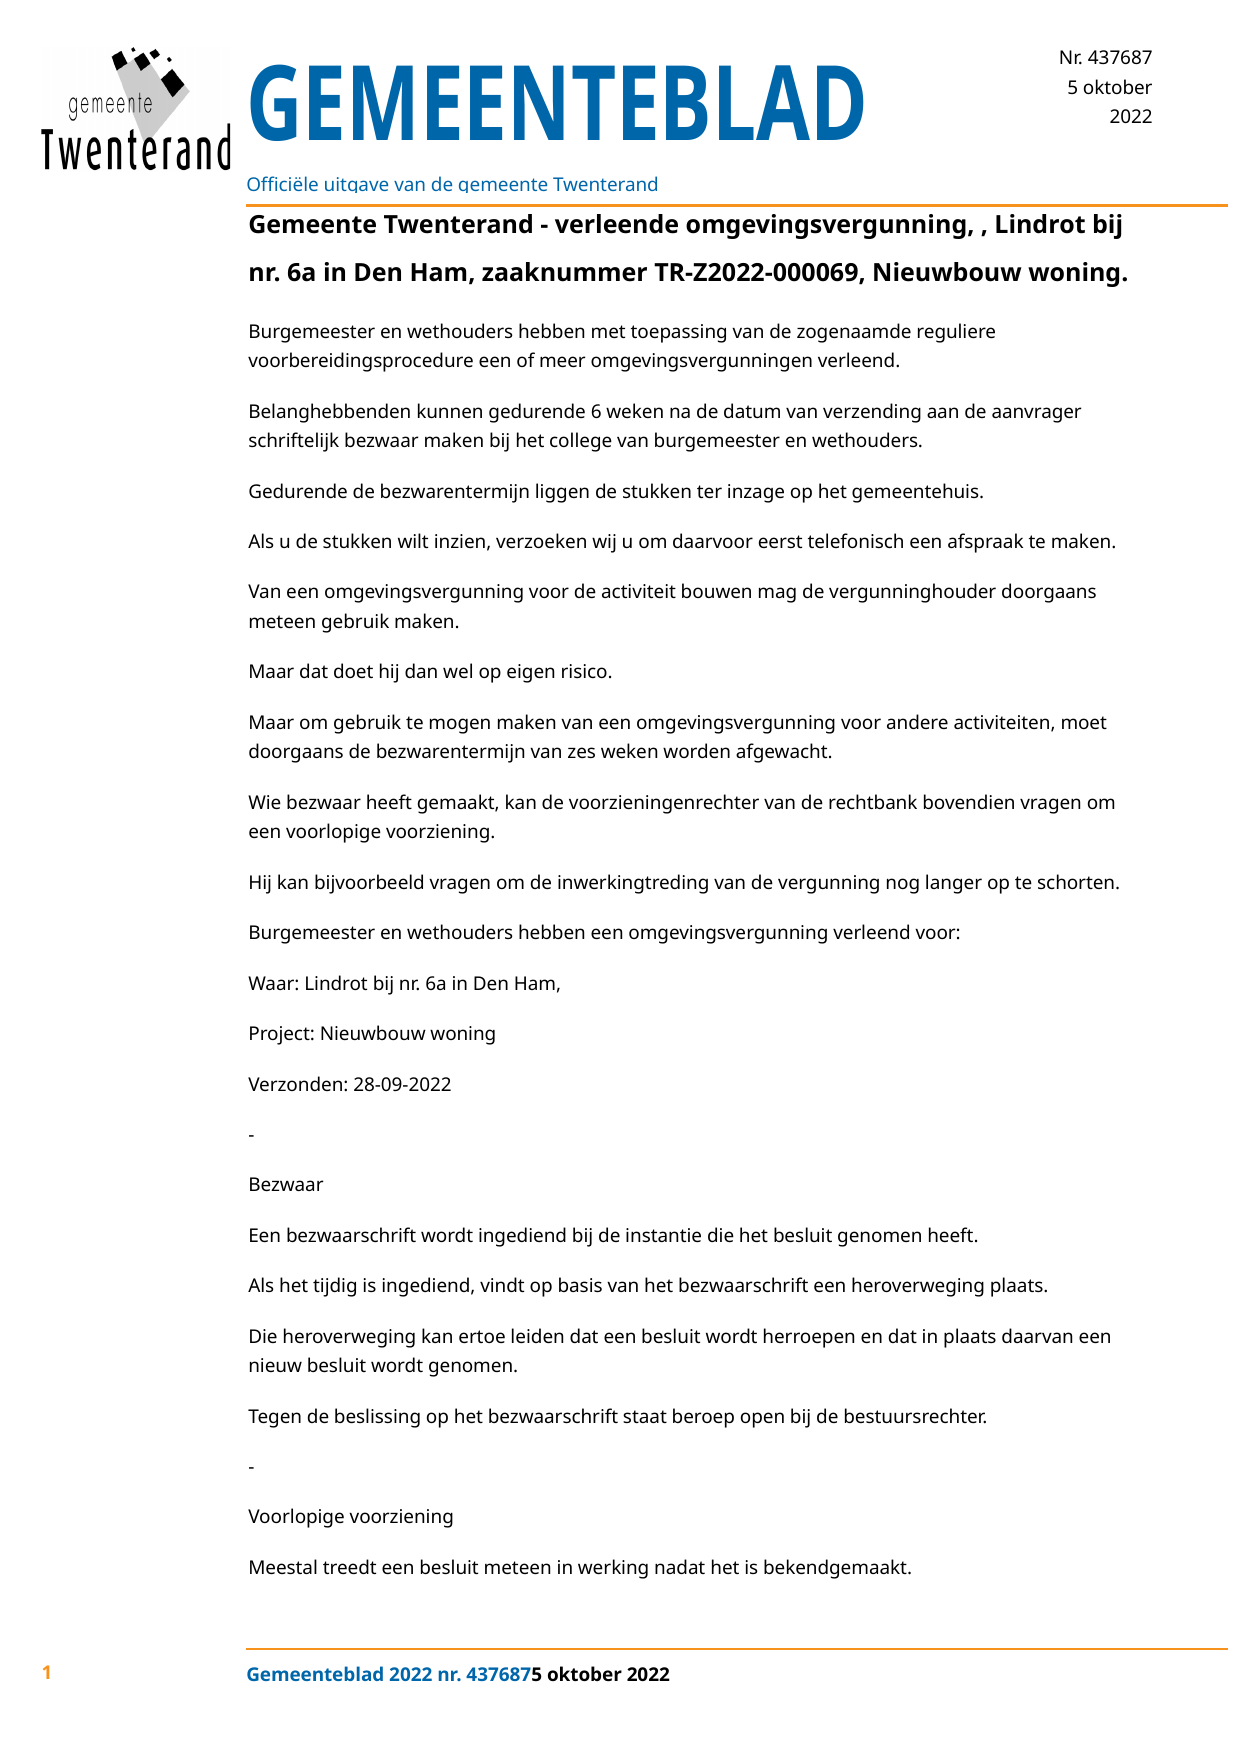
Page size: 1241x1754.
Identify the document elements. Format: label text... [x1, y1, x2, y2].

text Maar dat doet hij dan wel op eigen risico. [248, 659, 1152, 684]
text Project: Nieuwbouw woning [248, 1020, 1152, 1046]
text Bezwaar [248, 1172, 1152, 1197]
text - [248, 1121, 1152, 1147]
text Waar: Lindrot bij nr. 6a in Den Ham, [248, 970, 1152, 996]
text - [248, 1453, 1152, 1479]
text Burgemeester en wethouders hebben met toepassing van de zogenaamde reguliere voorbereidingsprocedure een of meer omgevingsvergunningen verleend. [248, 318, 1152, 373]
text Van een omgevingsvergunning voor de activiteit bouwen mag de vergunninghouder doorgaans meteen gebruik maken. [248, 579, 1152, 634]
text Verzonden: 28-09-2022 [248, 1071, 1152, 1097]
text Als het tijdig is ingediend, vindt op basis van het bezwaarschrift een heroverweging plaats. [248, 1272, 1152, 1298]
text Gemeente Twenterand - verleende omgevingsvergunning, , Lindrot bij nr. 6a in Den Ham, zaaknummer TR-Z2022-000069, Nieuwbouw woning. [248, 207, 1152, 288]
text Tegen de beslissing op het bezwaarschrift staat beroep open bij de bestuursrechter. [248, 1403, 1152, 1429]
text Gedurende de bezwarentermijn liggen de stukken ter inzage op het gemeentehuis. [248, 478, 1152, 504]
text Burgemeester en wethouders hebben een omgevingsvergunning verleend voor: [248, 919, 1152, 945]
text Als u de stukken wilt inzien, verzoeken wij u om daarvoor eerst telefonisch een afspraak te maken. [248, 528, 1152, 554]
text Die heroverweging kan ertoe leiden dat een besluit wordt herroepen en dat in plaats daarvan een nieuw besluit wordt genomen. [248, 1323, 1152, 1378]
text Meestal treedt een besluit meteen in werking nadat het is bekendgemaakt. [248, 1554, 1152, 1580]
text Voorlopige voorziening [248, 1504, 1152, 1529]
picture [41, 47, 231, 172]
text Maar om gebruik te mogen maken van een omgevingsvergunning voor andere activiteiten, moet doorgaans de bezwarentermijn van zes weken worden afgewacht. [248, 709, 1152, 764]
text Wie bezwaar heeft gemaakt, kan de voorzieningenrechter van de rechtbank bovendien vragen om een voorlopige voorziening. [248, 789, 1152, 844]
text Een bezwaarschrift wordt ingediend bij de instantie die het besluit genomen heeft. [248, 1222, 1152, 1248]
text Belanghebbenden kunnen gedurende 6 weken na de datum van verzending aan de aanvrager schriftelijk bezwaar maken bij het college van burgemeester en wethouders. [248, 398, 1152, 453]
text Hij kan bijvoorbeeld vragen om de inwerkingtreding van de vergunning nog langer op te schorten. [248, 869, 1152, 895]
